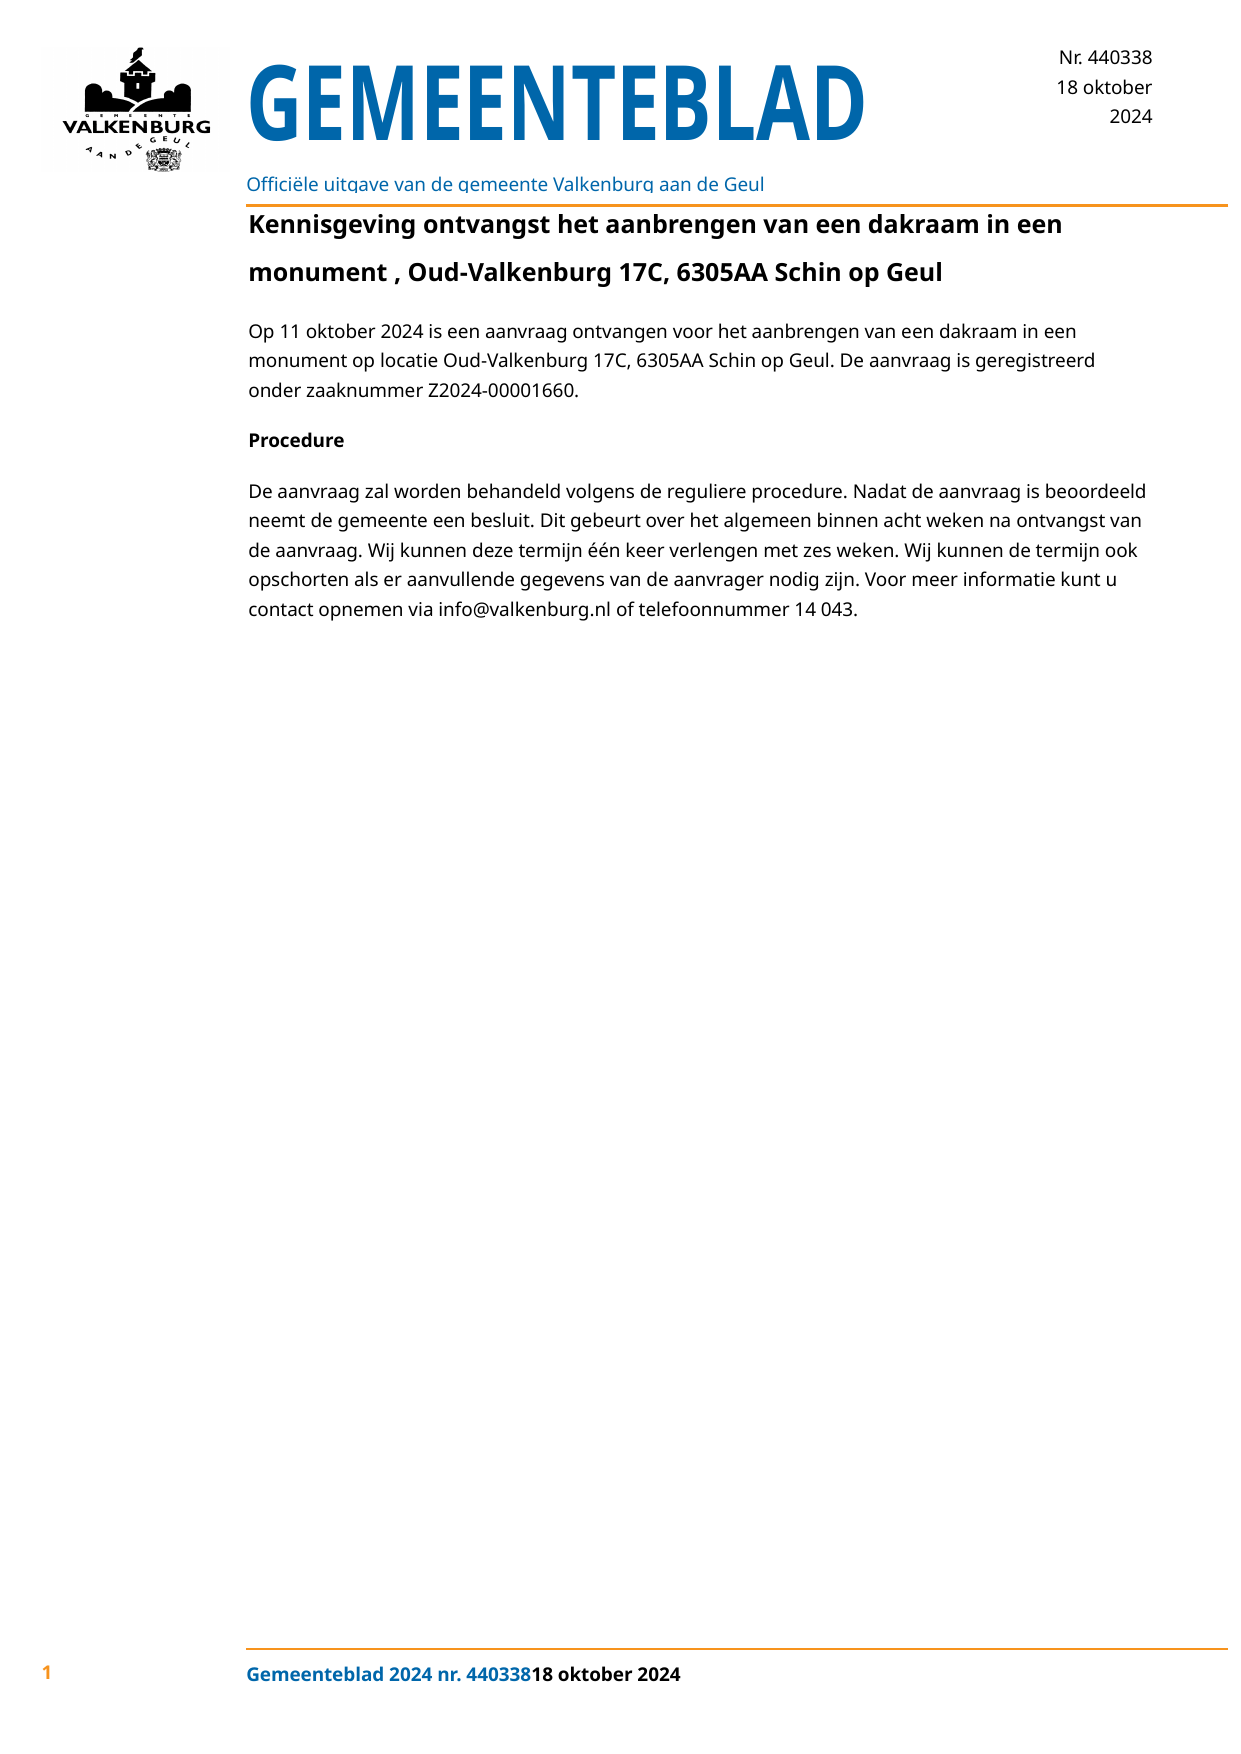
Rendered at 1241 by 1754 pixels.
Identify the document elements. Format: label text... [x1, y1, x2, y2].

text Op 11 oktober 2024 is een aanvraag ontvangen voor het aanbrengen van een dakraam in een monument op locatie Oud-Valkenburg 17C, 6305AA Schin op Geul. De aanvraag is geregistreerd onder zaaknummer Z2024-00001660. [248, 318, 1152, 403]
text Kennisgeving ontvangst het aanbrengen van een dakraam in een monument , Oud-Valkenburg 17C, 6305AA Schin op Geul [248, 207, 1152, 288]
text De aanvraag zal worden behandeld volgens de reguliere procedure. Nadat de aanvraag is beoordeeld neemt de gemeente een besluit. Dit gebeurt over het algemeen binnen acht weken na ontvangst van de aanvraag. Wij kunnen deze termijn één keer verlengen met zes weken. Wij kunnen de termijn ook opschorten als er aanvullende gegevens van de aanvrager nodig zijn. Voor meer informatie kunt u contact opnemen via info@valkenburg.nl of telefoonnummer 14 043. [248, 478, 1152, 622]
text Procedure [248, 427, 1152, 453]
picture [41, 47, 231, 172]
